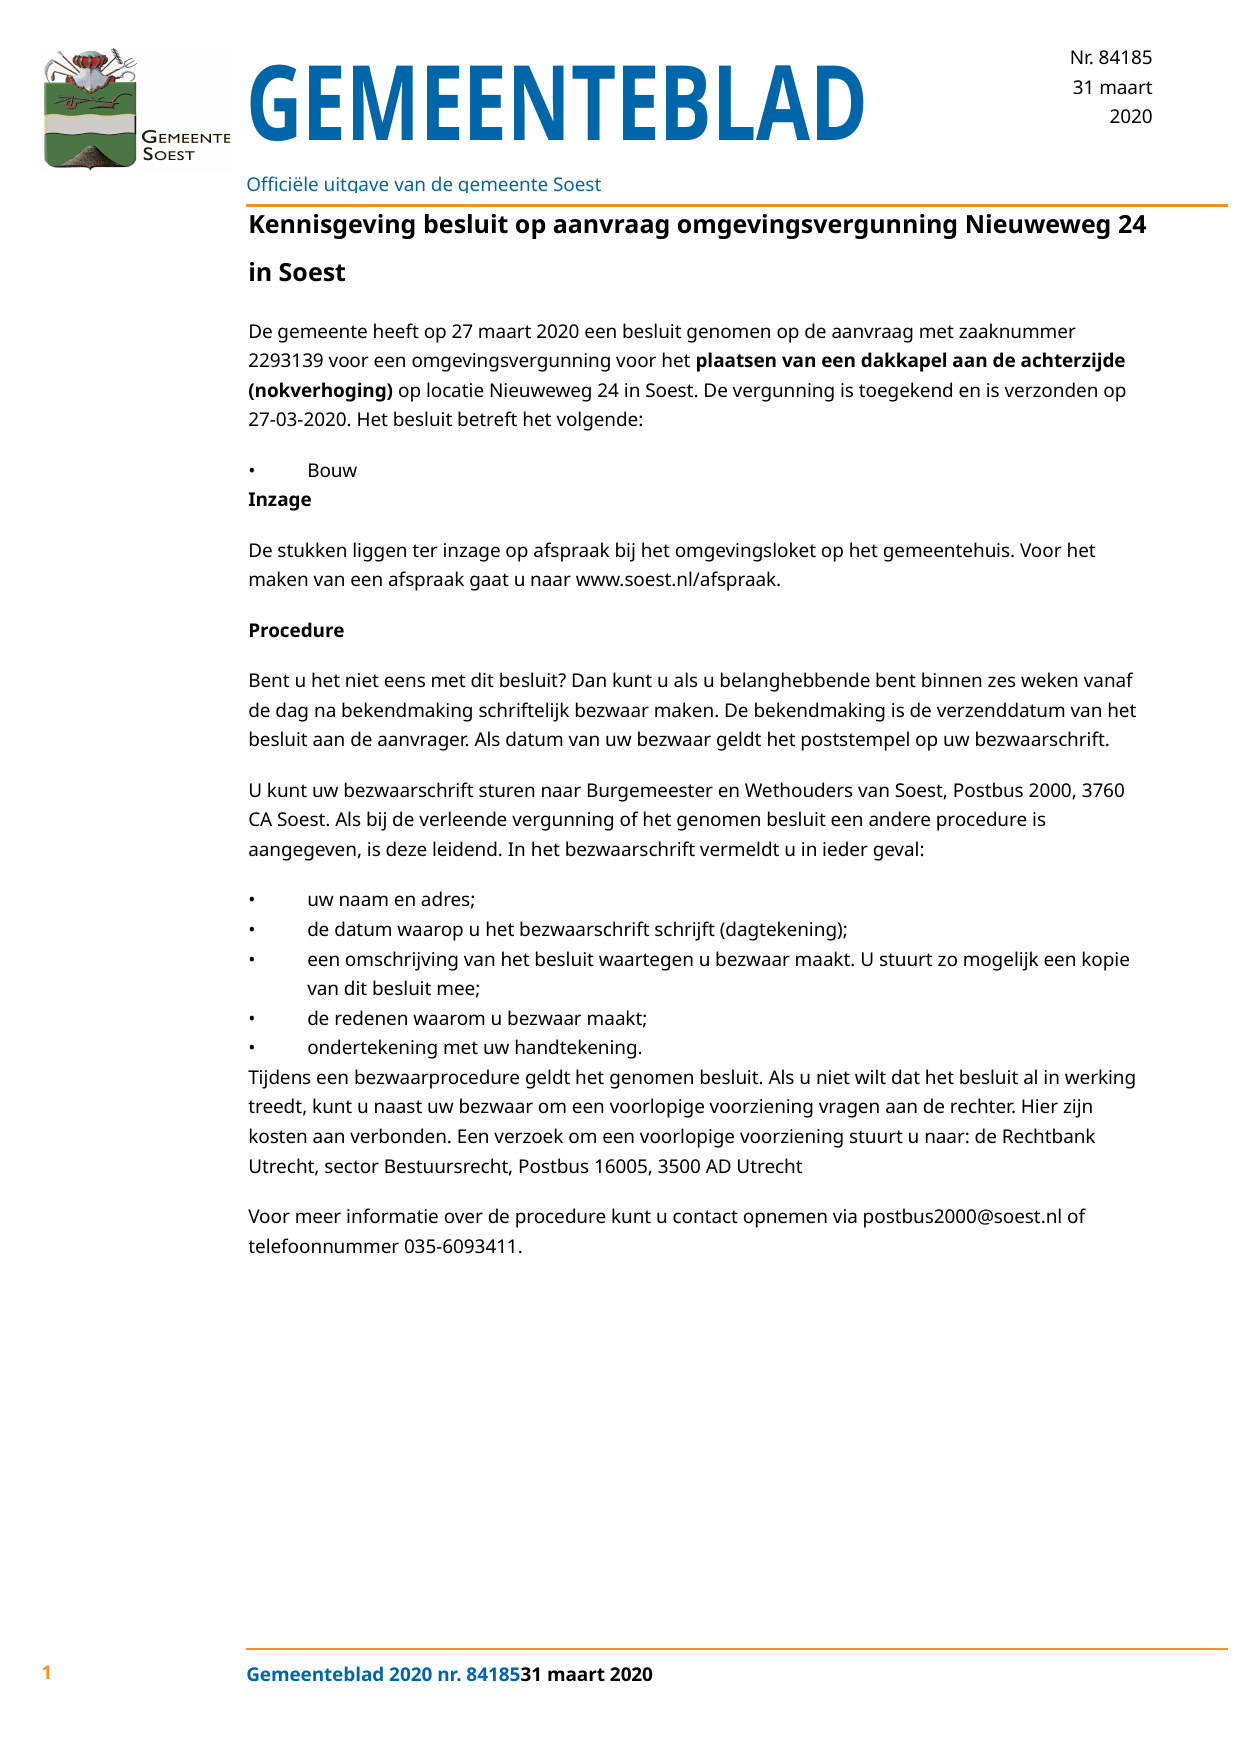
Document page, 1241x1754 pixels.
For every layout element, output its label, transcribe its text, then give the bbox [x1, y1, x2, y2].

text Kennisgeving besluit op aanvraag omgevingsvergunning Nieuweweg 24 in Soest [248, 207, 1152, 288]
list ondertekening met uw handtekening. [248, 1034, 1152, 1060]
text U kunt uw bezwaarschrift sturen naar Burgemeester en Wethouders van Soest, Postbus 2000, 3760 CA Soest. Als bij de verleende vergunning of het genomen besluit een andere procedure is aangegeven, is deze leidend. In het bezwaarschrift vermeldt u in ieder geval: [248, 777, 1152, 862]
text Procedure [248, 617, 1152, 643]
text De stukken liggen ter inzage op afspraak bij het omgevingsloket op het gemeentehuis. Voor het maken van een afspraak gaat u naar www.soest.nl/afspraak. [248, 537, 1152, 592]
text Voor meer informatie over de procedure kunt u contact opnemen via postbus2000@soest.nl of telefoonnummer 035-6093411. [248, 1203, 1152, 1259]
list Bouw [248, 457, 1152, 483]
picture [41, 47, 231, 172]
list de redenen waarom u bezwaar maakt; [248, 1005, 1152, 1031]
text De gemeente heeft op 27 maart 2020 een besluit genomen op de aanvraag met zaaknummer 2293139 voor een omgevingsvergunning voor het plaatsen van een dakkapel aan de achterzijde (nokverhoging) op locatie Nieuweweg 24 in Soest. De vergunning is toegekend en is verzonden op 27-03-2020. Het besluit betreft het volgende: [248, 318, 1152, 432]
text Inzage [248, 487, 1152, 512]
text Tijdens een bezwaarprocedure geldt het genomen besluit. Als u niet wilt dat het besluit al in werking treedt, kunt u naast uw bezwaar om een voorlopige voorziening vragen aan de rechter. Hier zijn kosten aan verbonden. Een verzoek om een voorlopige voorziening stuurt u naar: de Rechtbank Utrecht, sector Bestuursrecht, Postbus 16005, 3500 AD Utrecht [248, 1064, 1152, 1179]
text Bent u het niet eens met dit besluit? Dan kunt u als u belanghebbende bent binnen zes weken vanaf de dag na bekendmaking schriftelijk bezwaar maken. De bekendmaking is de verzenddatum van het besluit aan de aanvrager. Als datum van uw bezwaar geldt het poststempel op uw bezwaarschrift. [248, 667, 1152, 752]
list uw naam en adres; [248, 887, 1152, 912]
list de datum waarop u het bezwaarschrift schrijft (dagtekening); [248, 916, 1152, 942]
list een omschrijving van het besluit waartegen u bezwaar maakt. U stuurt zo mogelijk een kopie van dit besluit mee; [248, 946, 1152, 1001]
